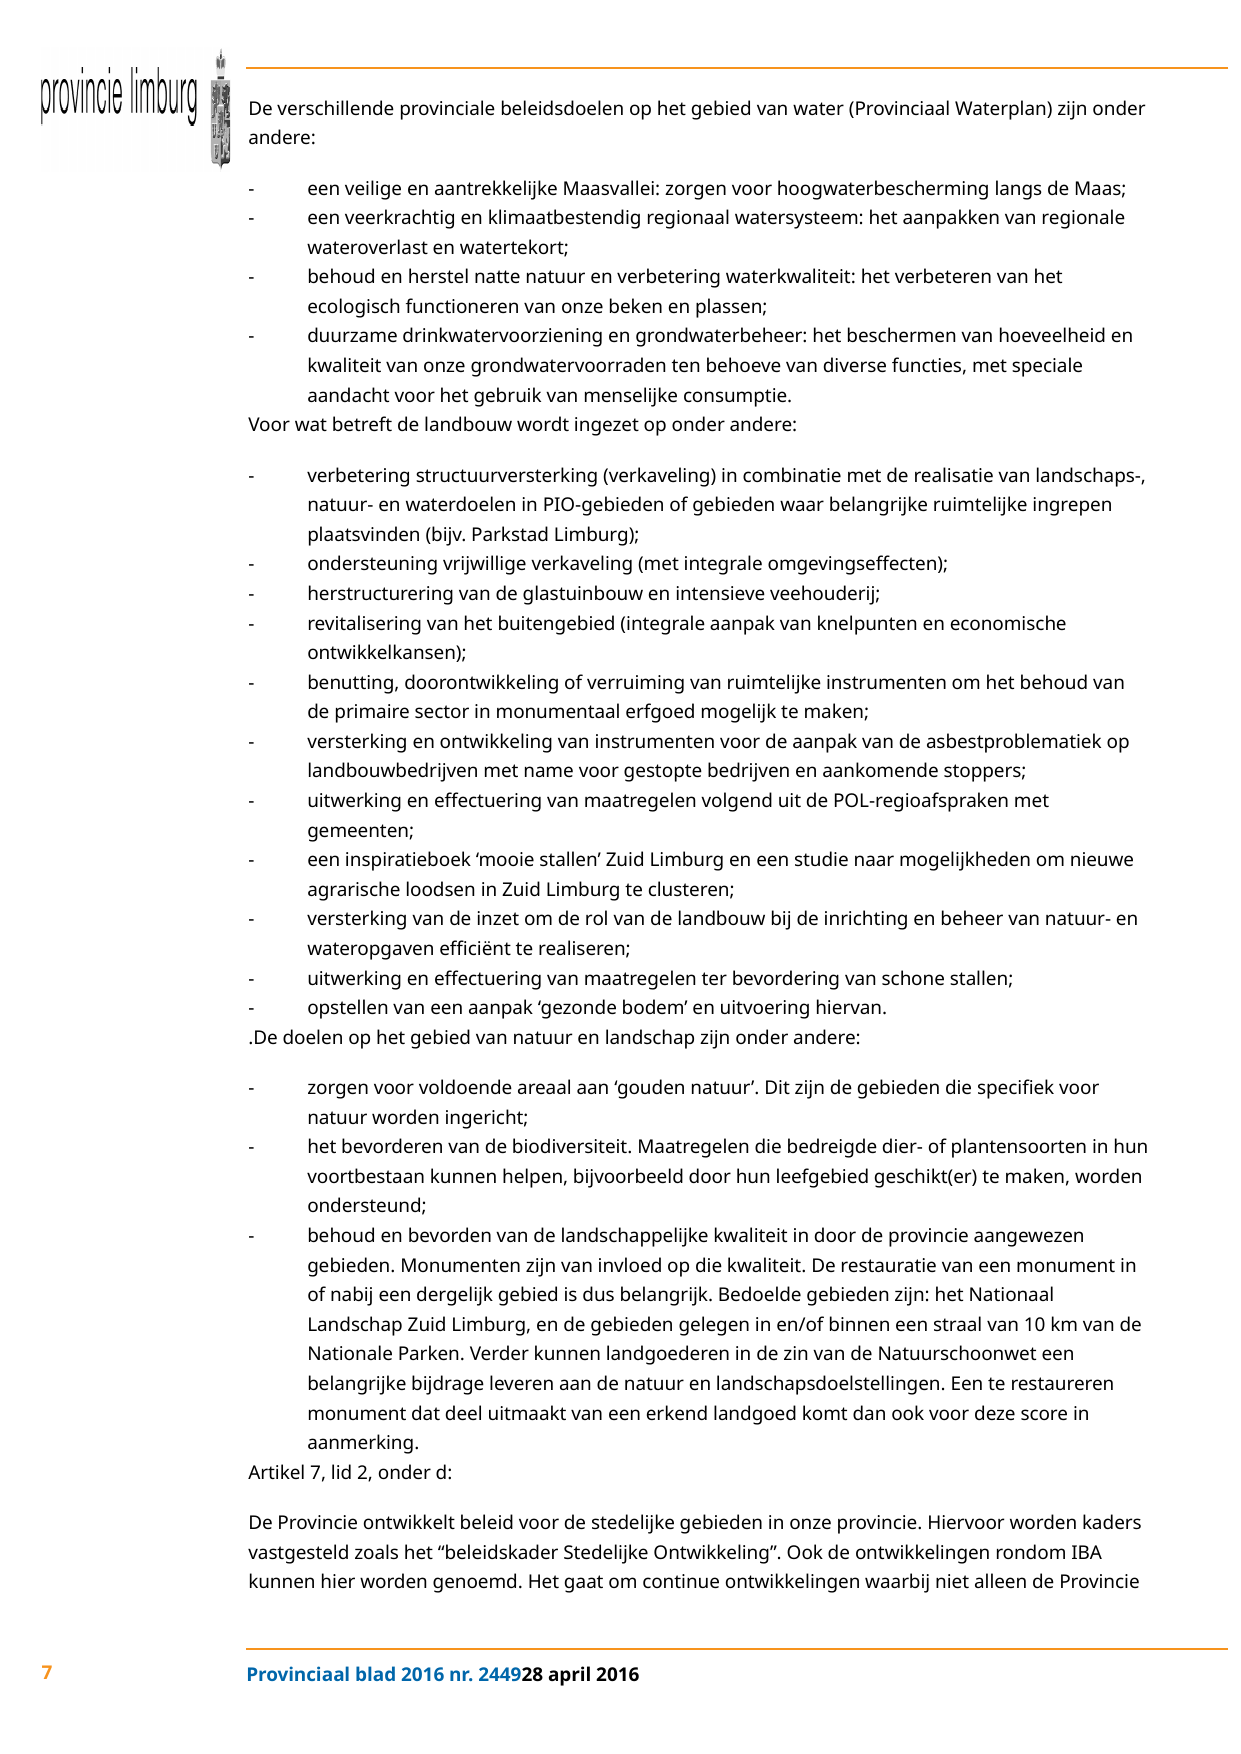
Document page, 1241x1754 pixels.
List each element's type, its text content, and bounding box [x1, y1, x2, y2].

list revitalisering van het buitengebied (integrale aanpak van knelpunten en economische ontwikkelkansen); [248, 610, 1152, 665]
list verbetering structuurversterking (verkaveling) in combinatie met de realisatie van landschaps-, natuur- en waterdoelen in PIO-gebieden of gebieden waar belangrijke ruimtelijke ingrepen plaatsvinden (bijv. Parkstad Limburg); [248, 462, 1152, 547]
list een inspiratieboek ‘mooie stallen’ Zuid Limburg en een studie naar mogelijkheden om nieuwe agrarische loodsen in Zuid Limburg te clusteren; [248, 846, 1152, 902]
picture [41, 47, 231, 172]
list herstructurering van de glastuinbouw en intensieve veehouderij; [248, 580, 1152, 606]
list een veilige en aantrekkelijke Maasvallei: zorgen voor hoogwaterbescherming langs de Maas; [248, 175, 1152, 201]
list duurzame drinkwatervoorziening en grondwaterbeheer: het beschermen van hoeveelheid en kwaliteit van onze grondwatervoorraden ten behoeve van diverse functies, met speciale aandacht voor het gebruik van menselijke consumptie. [248, 323, 1152, 408]
list versterking van de inzet om de rol van de landbouw bij de inrichting en beheer van natuur- en wateropgaven efficiënt te realiseren; [248, 906, 1152, 961]
list opstellen van een aanpak ‘gezonde bodem’ en uitvoering hiervan. [248, 994, 1152, 1020]
list het bevorderen van de biodiversiteit. Maatregelen die bedreigde dier- of plantensoorten in hun voortbestaan kunnen helpen, bijvoorbeeld door hun leefgebied geschikt(er) te maken, worden ondersteund; [248, 1133, 1152, 1218]
text De verschillende provinciale beleidsdoelen op het gebied van water (Provinciaal Waterplan) zijn onder andere: [248, 95, 1152, 150]
list een veerkrachtig en klimaatbestendig regionaal watersysteem: het aanpakken van regionale wateroverlast en watertekort; [248, 204, 1152, 260]
text .De doelen op het gebied van natuur en landschap zijn onder andere: [248, 1024, 1152, 1050]
list benutting, doorontwikkeling of verruiming van ruimtelijke instrumenten om het behoud van de primaire sector in monumentaal erfgoed mogelijk te maken; [248, 669, 1152, 724]
list zorgen voor voldoende areaal aan ‘gouden natuur’. Dit zijn de gebieden die specifiek voor natuur worden ingericht; [248, 1074, 1152, 1130]
list versterking en ontwikkeling van instrumenten voor de aanpak van de asbestproblematiek op landbouwbedrijven met name voor gestopte bedrijven en aankomende stoppers; [248, 728, 1152, 783]
text Artikel 7, lid 2, onder d: [248, 1459, 1152, 1485]
list uitwerking en effectuering van maatregelen volgend uit de POL-regioafspraken met gemeenten; [248, 787, 1152, 843]
list uitwerking en effectuering van maatregelen ter bevordering van schone stallen; [248, 965, 1152, 991]
list behoud en bevorden van de landschappelijke kwaliteit in door de provincie aangewezen gebieden. Monumenten zijn van invloed op die kwaliteit. De restauratie van een monument in of nabij een dergelijk gebied is dus belangrijk. Bedoelde gebieden zijn: het Nationaal Landschap Zuid Limburg, en de gebieden gelegen in en/of binnen een straal van 10 km van de Nationale Parken. Verder kunnen landgoederen in de zin van de Natuurschoonwet een belangrijke bijdrage leveren aan de natuur en landschapsdoelstellingen. Een te restaureren monument dat deel uitmaakt van een erkend landgoed komt dan ook voor deze score in aanmerking. [248, 1222, 1152, 1455]
text Voor wat betreft de landbouw wordt ingezet op onder andere: [248, 411, 1152, 437]
list behoud en herstel natte natuur en verbetering waterkwaliteit: het verbeteren van het ecologisch functioneren van onze beken en plassen; [248, 263, 1152, 319]
text De Provincie ontwikkelt beleid voor de stedelijke gebieden in onze provincie. Hiervoor worden kaders vastgesteld zoals het “beleidskader Stedelijke Ontwikkeling”. Ook de ontwikkelingen rondom IBA kunnen hier worden genoemd. Het gaat om continue ontwikkelingen waarbij niet alleen de Provincie [248, 1509, 1152, 1594]
list ondersteuning vrijwillige verkaveling (met integrale omgevingseffecten); [248, 551, 1152, 576]
